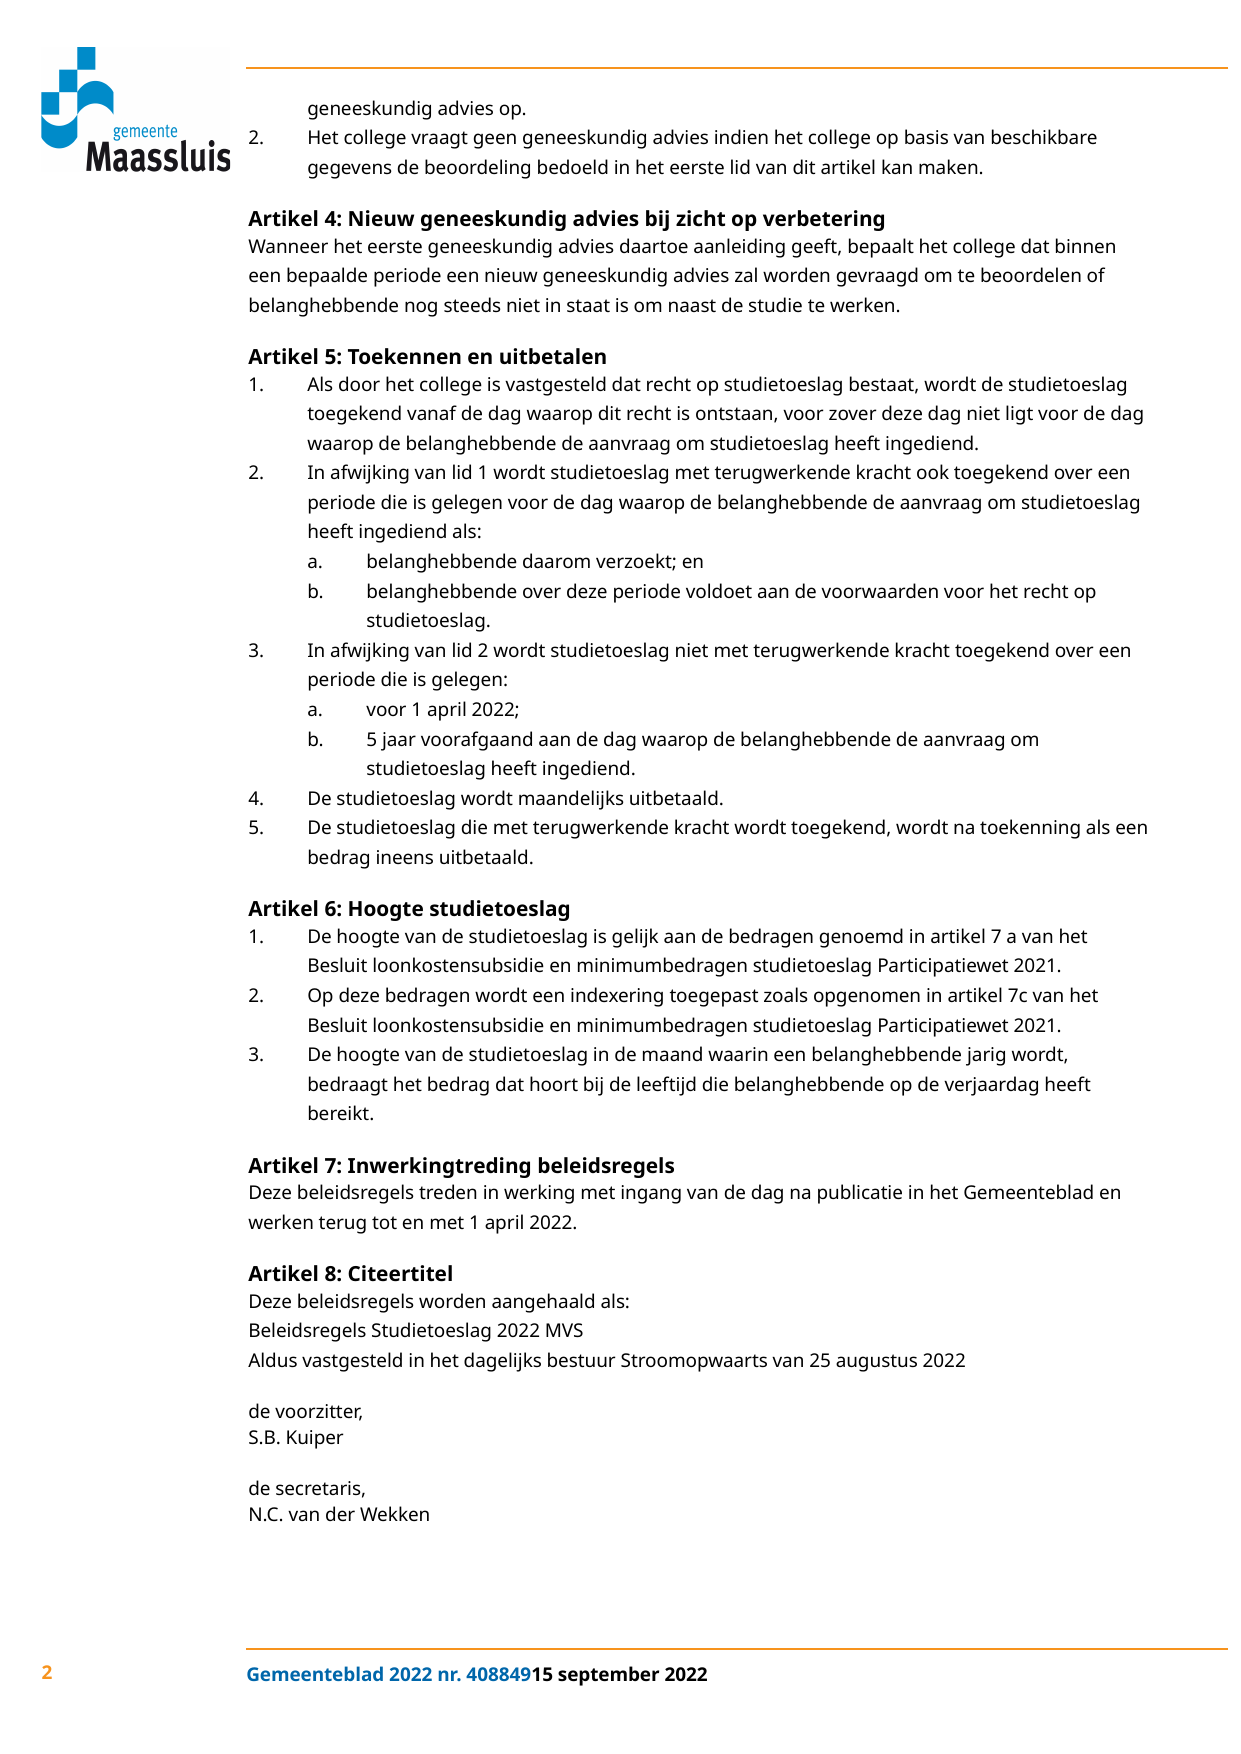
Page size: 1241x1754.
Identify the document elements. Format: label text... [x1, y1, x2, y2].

text S.B. Kuiper [248, 1424, 1152, 1450]
text Artikel 6: Hoogte studietoeslag [248, 894, 1152, 923]
list voor 1 april 2022; [307, 696, 1152, 722]
text Artikel 8: Citeertitel [248, 1259, 1152, 1288]
text Artikel 4: Nieuw geneeskundig advies bij zicht op verbetering [248, 204, 1152, 233]
list geneeskundig advies op. [248, 95, 1152, 121]
list belanghebbende over deze periode voldoet aan de voorwaarden voor het recht op studietoeslag. [307, 578, 1152, 633]
text Artikel 7: Inwerkingtreding beleidsregels [248, 1151, 1152, 1179]
list De hoogte van de studietoeslag is gelijk aan de bedragen genoemd in artikel 7 a van het Besluit loonkostensubsidie en minimumbedragen studietoeslag Participatiewet 2021. [248, 923, 1152, 978]
list 5 jaar voorafgaand aan de dag waarop de belanghebbende de aanvraag om studietoeslag heeft ingediend. [307, 726, 1152, 781]
picture [41, 47, 231, 172]
list Op deze bedragen wordt een indexering toegepast zoals opgenomen in artikel 7c van het Besluit loonkostensubsidie en minimumbedragen studietoeslag Participatiewet 2021. [248, 982, 1152, 1037]
text Deze beleidsregels treden in werking met ingang van de dag na publicatie in het Gemeenteblad en werken terug tot en met 1 april 2022. [248, 1179, 1152, 1235]
list De hoogte van de studietoeslag in de maand waarin een belanghebbende jarig wordt, bedraagt het bedrag dat hoort bij de leeftijd die belanghebbende op de verjaardag heeft bereikt. [248, 1041, 1152, 1126]
text Artikel 5: Toekennen en uitbetalen [248, 342, 1152, 371]
text de secretaris, [248, 1476, 1152, 1501]
text N.C. van der Wekken [248, 1501, 1152, 1527]
text Deze beleidsregels worden aangehaald als: [248, 1288, 1152, 1313]
text Wanneer het eerste geneeskundig advies daartoe aanleiding geeft, bepaalt het college dat binnen een bepaalde periode een nieuw geneeskundig advies zal worden gevraagd om te beoordelen of belanghebbende nog steeds niet in staat is om naast de studie te werken. [248, 233, 1152, 318]
list De studietoeslag wordt maandelijks uitbetaald. [248, 785, 1152, 811]
list belanghebbende daarom verzoekt; en [307, 548, 1152, 574]
text Aldus vastgesteld in het dagelijks bestuur Stroomopwaarts van 25 augustus 2022 [248, 1347, 1152, 1373]
list In afwijking van lid 2 wordt studietoeslag niet met terugwerkende kracht toegekend over een periode die is gelegen: [248, 637, 1152, 692]
text Beleidsregels Studietoeslag 2022 MVS [248, 1317, 1152, 1343]
list Het college vraagt geen geneeskundig advies indien het college op basis van beschikbare gegevens de beoordeling bedoeld in het eerste lid van dit artikel kan maken. [248, 124, 1152, 180]
list In afwijking van lid 1 wordt studietoeslag met terugwerkende kracht ook toegekend over een periode die is gelegen voor de dag waarop de belanghebbende de aanvraag om studietoeslag heeft ingediend als: [248, 459, 1152, 544]
list Als door het college is vastgesteld dat recht op studietoeslag bestaat, wordt de studietoeslag toegekend vanaf de dag waarop dit recht is ontstaan, voor zover deze dag niet ligt voor de dag waarop de belanghebbende de aanvraag om studietoeslag heeft ingediend. [248, 371, 1152, 456]
list De studietoeslag die met terugwerkende kracht wordt toegekend, wordt na toekenning als een bedrag ineens uitbetaald. [248, 814, 1152, 870]
picture [41, 47, 77, 92]
text de voorzitter, [248, 1398, 1152, 1424]
